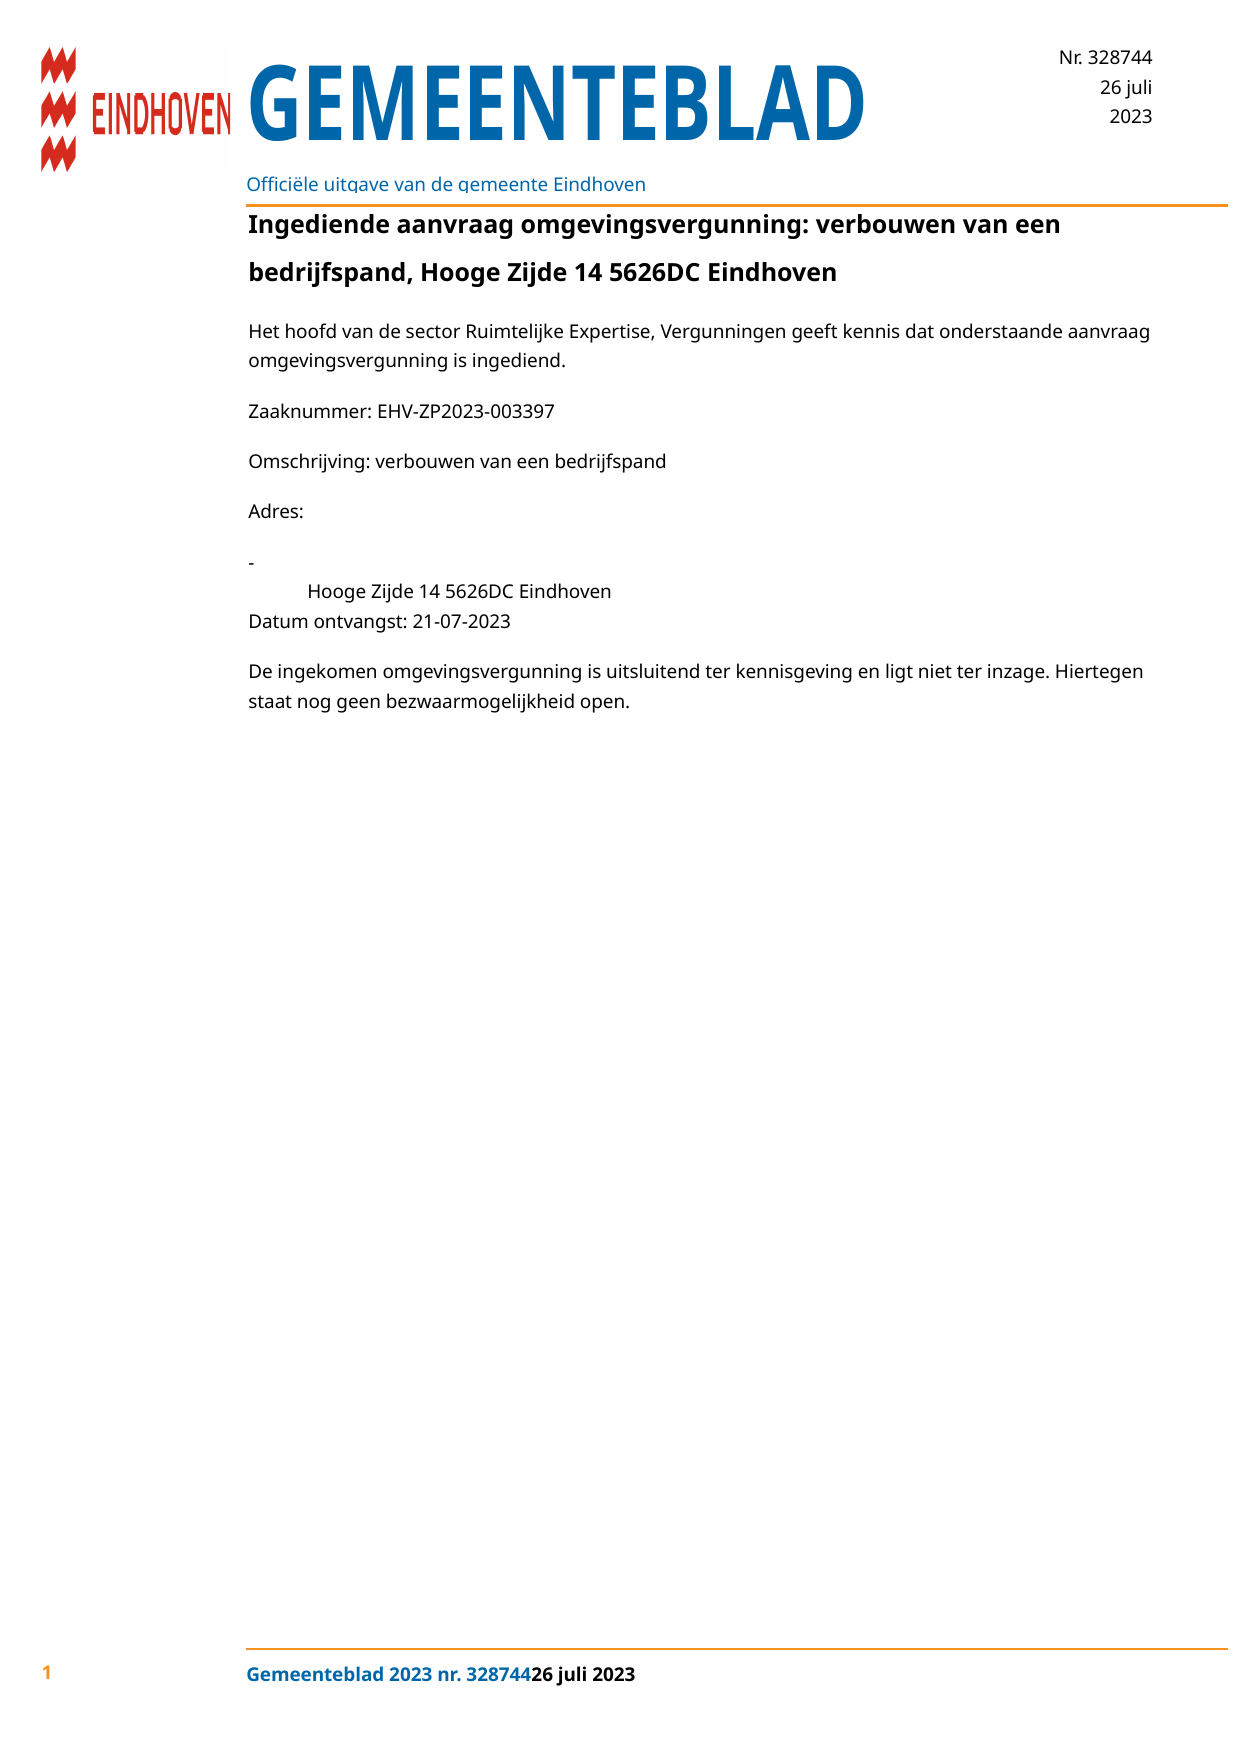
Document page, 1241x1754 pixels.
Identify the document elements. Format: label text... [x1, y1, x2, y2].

text De ingekomen omgevingsvergunning is uitsluitend ter kennisgeving en ligt niet ter inzage. Hiertegen staat nog geen bezwaarmogelijkheid open. [248, 659, 1152, 714]
picture [41, 47, 231, 172]
text Ingediende aanvraag omgevingsvergunning: verbouwen van een bedrijfspand, Hooge Zijde 14 5626DC Eindhoven [248, 207, 1152, 288]
text Adres: [248, 499, 1152, 524]
text Het hoofd van de sector Ruimtelijke Expertise, Vergunningen geeft kennis dat onderstaande aanvraag omgevingsvergunning is ingediend. [248, 318, 1152, 373]
text Omschrijving: verbouwen van een bedrijfspand [248, 448, 1152, 474]
list Hooge Zijde 14 5626DC Eindhoven [248, 579, 1152, 604]
text Datum ontvangst: 21-07-2023 [248, 608, 1152, 634]
text Zaaknummer: EHV-ZP2023-003397 [248, 398, 1152, 424]
